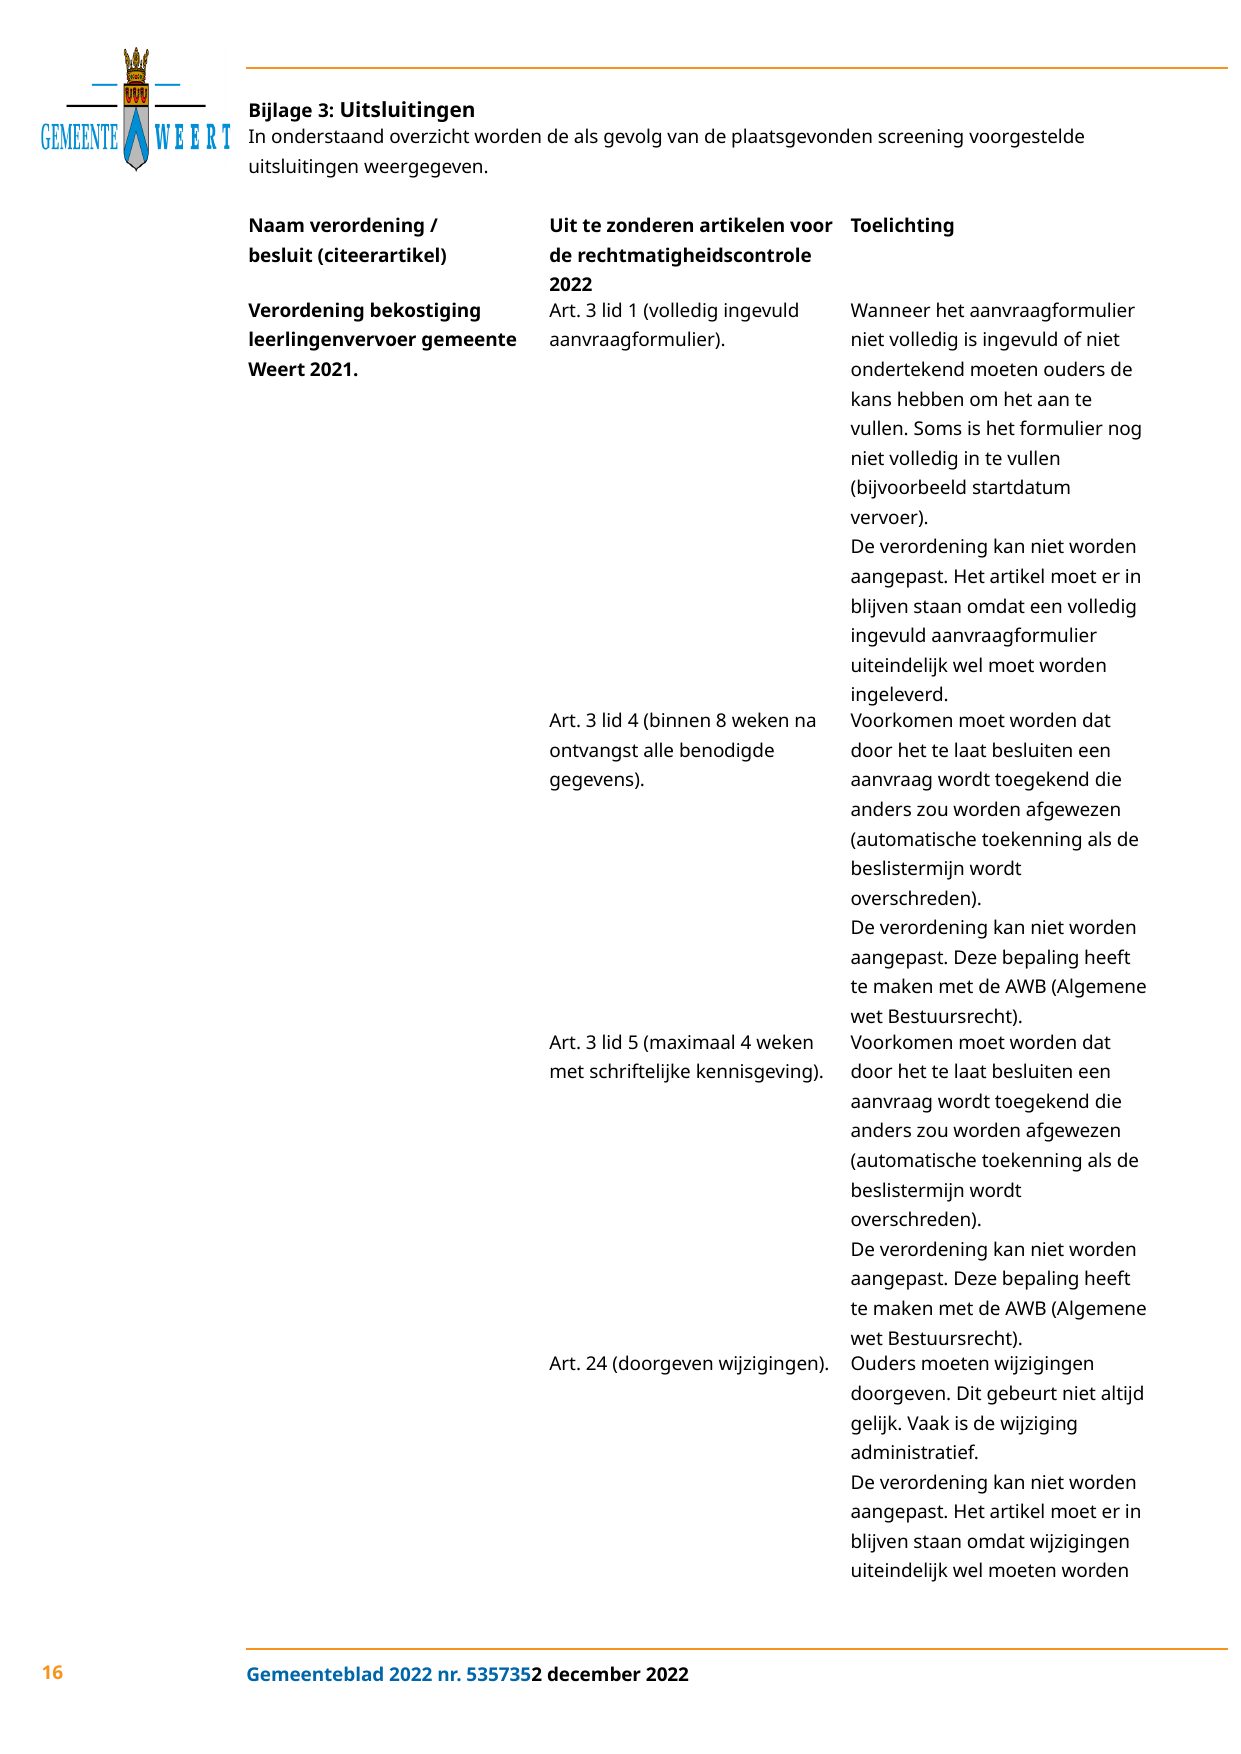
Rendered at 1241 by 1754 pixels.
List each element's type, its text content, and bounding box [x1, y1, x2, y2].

text In onderstaand overzicht worden de als gevolg van de plaatsgevonden screening voorgestelde uitsluitingen weergegeven. [248, 123, 1152, 179]
table_cell Art. 3 lid 5 (maximaal 4 weken met schriftelijke kennisgeving). [549, 1029, 850, 1351]
table_cell Ouders moeten wijzigingen doorgeven. Dit gebeurt niet altijd gelijk. Vaak is de wijziging administratief. De verordening kan niet worden aangepast. Het artikel moet er in blijven staan omdat wijzigingen uiteindelijk wel moeten worden [850, 1351, 1152, 1583]
picture [41, 47, 231, 172]
table_header Toelichting [850, 212, 1152, 297]
table_cell Art. 24 (doorgeven wijzigingen). [549, 1351, 850, 1583]
table_cell Art. 3 lid 4 (binnen 8 weken na ontvangst alle benodigde gegevens). [549, 708, 850, 1029]
text Bijlage 3: Uitsluitingen [248, 95, 1152, 123]
table_cell Voorkomen moet worden dat door het te laat besluiten een aanvraag wordt toegekend die anders zou worden afgewezen (automatische toekenning als de beslistermijn wordt overschreden). De verordening kan niet worden aangepast. Deze bepaling heeft te maken met de AWB (Algemene wet Bestuursrecht). [850, 708, 1152, 1029]
table_cell Wanneer het aanvraagformulier niet volledig is ingevuld of niet ondertekend moeten ouders de kans hebben om het aan te vullen. Soms is het formulier nog niet volledig in te vullen (bijvoorbeeld startdatum vervoer). De verordening kan niet worden aangepast. Het artikel moet er in blijven staan omdat een volledig ingevuld aanvraagformulier uiteindelijk wel moet worden ingeleverd. [850, 297, 1152, 707]
table_cell Verordening bekostiging leerlingenvervoer gemeente Weert 2021. [248, 297, 549, 1583]
table_header Naam verordening / besluit (citeerartikel) [248, 212, 549, 297]
table_header Uit te zonderen artikelen voor de rechtmatigheidscontrole 2022 [549, 212, 850, 297]
table_cell Art. 3 lid 1 (volledig ingevuld aanvraagformulier). [549, 297, 850, 707]
table_cell Voorkomen moet worden dat door het te laat besluiten een aanvraag wordt toegekend die anders zou worden afgewezen (automatische toekenning als de beslistermijn wordt overschreden). De verordening kan niet worden aangepast. Deze bepaling heeft te maken met de AWB (Algemene wet Bestuursrecht). [850, 1029, 1152, 1351]
